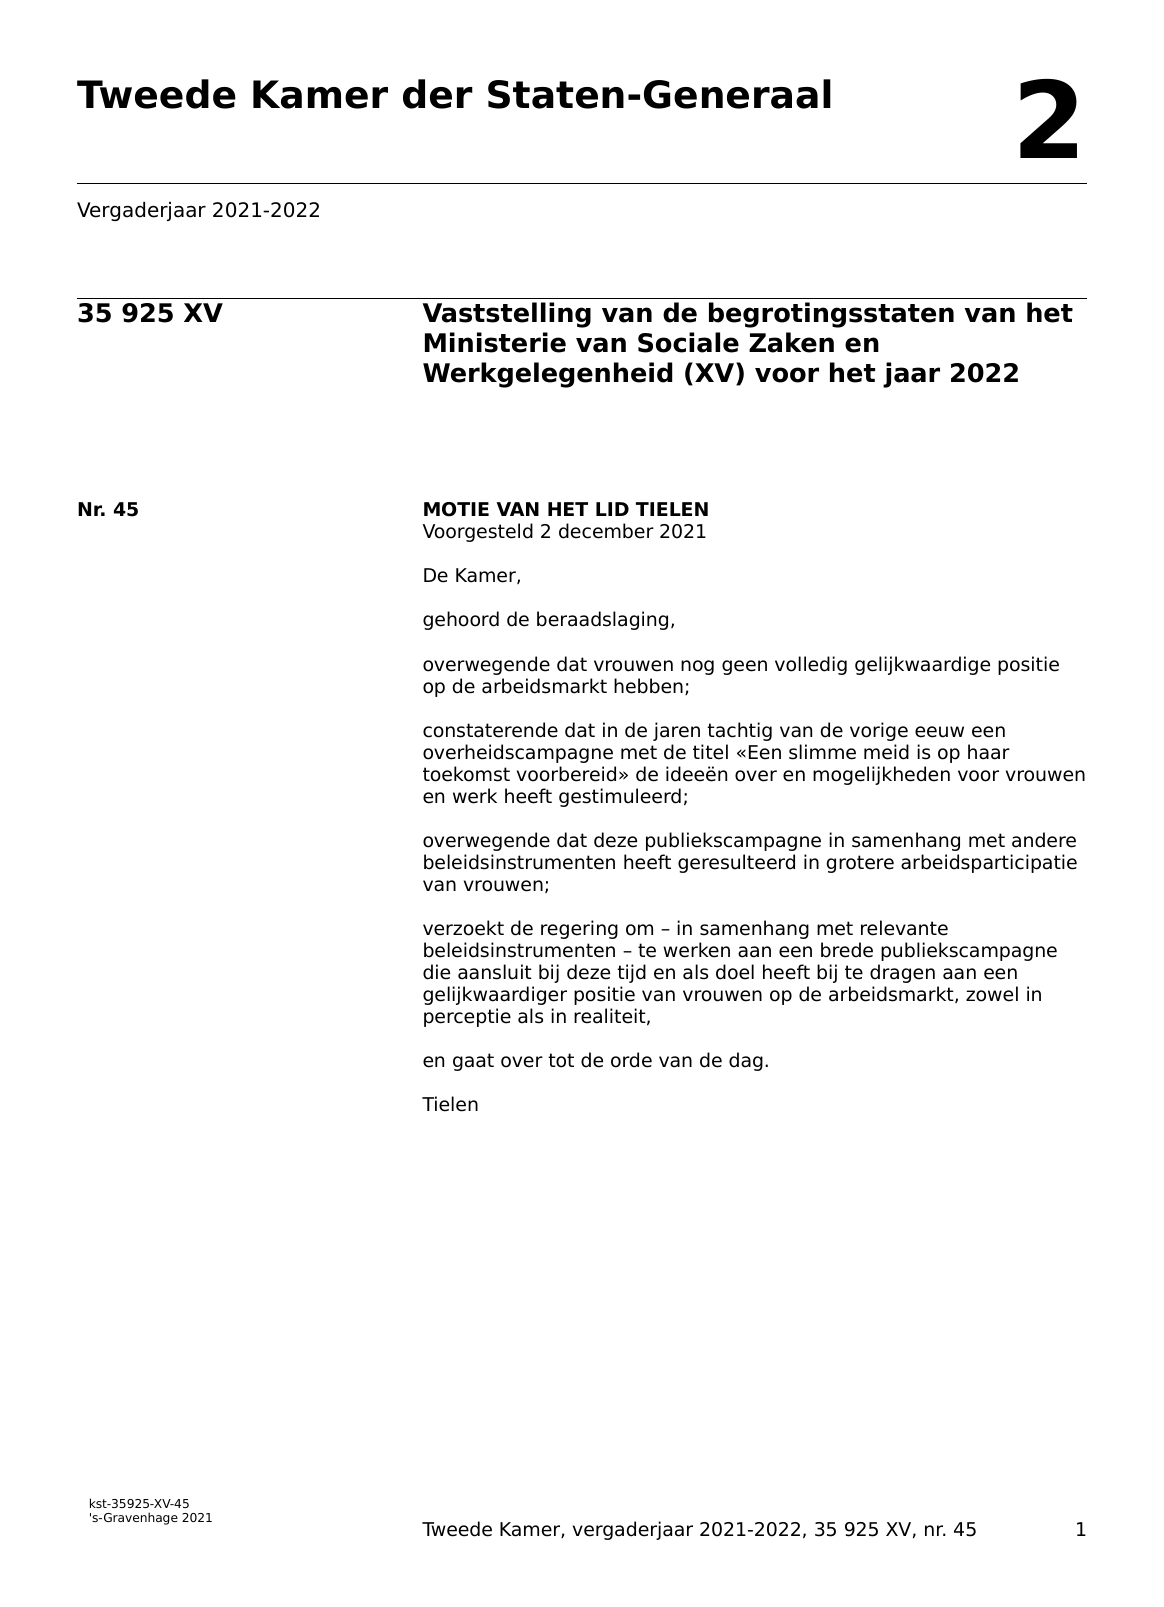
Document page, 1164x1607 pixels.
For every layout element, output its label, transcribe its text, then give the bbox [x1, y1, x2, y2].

text verzoekt de regering om – in samenhang met relevante beleidsinstrumenten – te werken aan een brede publiekscampagne die aansluit bij deze tijd en als doel heeft bij te dragen aan een gelijkwaardiger positie van vrouwen op de arbeidsmarkt, zowel in perceptie als in realiteit, [422, 918, 1087, 1028]
text constaterende dat in de jaren tachtig van de vorige eeuw een overheidscampagne met de titel «Een slimme meid is op haar toekomst voorbereid» de ideeën over en mogelijkheden voor vrouwen en werk heeft gestimuleerd; [422, 720, 1087, 808]
table_cell Vergaderjaar 2021-2022 [77, 184, 1087, 298]
subtitle 35 925 XV Vaststelling van de begrotingsstaten van het Ministerie van Sociale Zaken en Werkgelegenheid (XV) voor het jaar 2022 [77, 299, 1087, 388]
text De Kamer, [422, 565, 1087, 587]
table_header Tweede Kamer der Staten-Generaal [77, 59, 886, 183]
text kst-35925-XV-45 [88, 1497, 323, 1511]
text overwegende dat deze publiekscampagne in samenhang met andere beleidsinstrumenten heeft geresulteerd in grotere arbeidsparticipatie van vrouwen; [422, 830, 1087, 896]
text gehoord de beraadslaging, [422, 609, 1087, 631]
text en gaat over tot de orde van de dag. [422, 1050, 1087, 1072]
text overwegende dat vrouwen nog geen volledig gelijkwaardige positie op de arbeidsmarkt hebben; [422, 653, 1087, 697]
table_header 2 [886, 59, 1087, 183]
text Tielen [422, 1094, 1087, 1116]
subtitle Nr. 45 MOTIE VAN HET LID TIELEN [77, 499, 1087, 521]
text 's-Gravenhage 2021 [88, 1511, 323, 1525]
text Voorgesteld 2 december 2021 [422, 521, 1087, 543]
